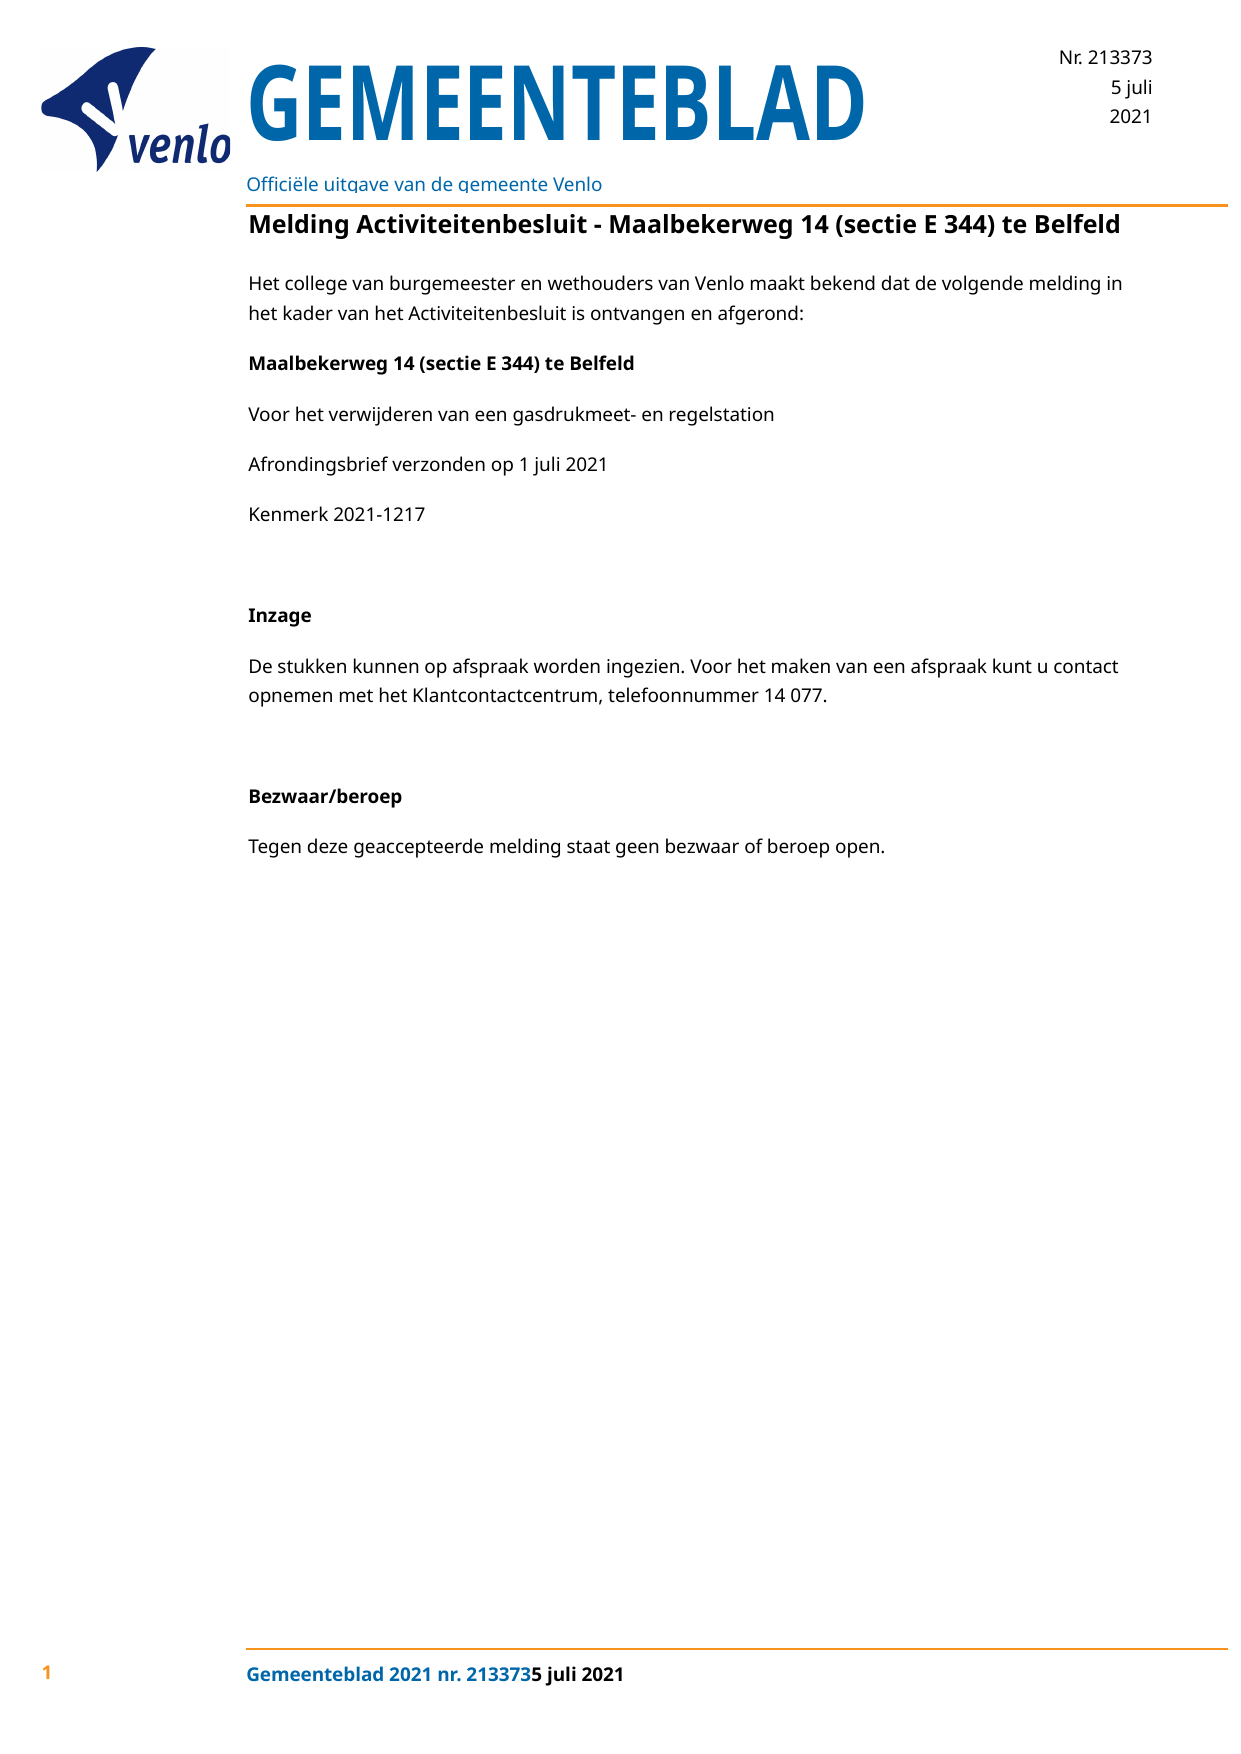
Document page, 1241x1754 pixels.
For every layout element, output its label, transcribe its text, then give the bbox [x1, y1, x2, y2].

text Maalbekerweg 14 (sectie E 344) te Belfeld [248, 350, 1152, 376]
text Bezwaar/beroep [248, 783, 1152, 809]
text Kenmerk 2021-1217 [248, 502, 1152, 527]
text Afrondingsbrief verzonden op 1 juli 2021 [248, 451, 1152, 477]
text Tegen deze geaccepteerde melding staat geen bezwaar of beroep open. [248, 834, 1152, 859]
text Voor het verwijderen van een gasdrukmeet- en regelstation [248, 401, 1152, 426]
text De stukken kunnen op afspraak worden ingezien. Voor het maken van een afspraak kunt u contact opnemen met het Klantcontactcentrum, telefoonnummer 14 077. [248, 653, 1152, 708]
text Het college van burgemeester en wethouders van Venlo maakt bekend dat de volgende melding in het kader van het Activiteitenbesluit is ontvangen en afgerond: [248, 270, 1152, 326]
picture [41, 47, 231, 172]
text Inzage [248, 602, 1152, 628]
text Melding Activiteitenbesluit - Maalbekerweg 14 (sectie E 344) te Belfeld [248, 207, 1152, 241]
